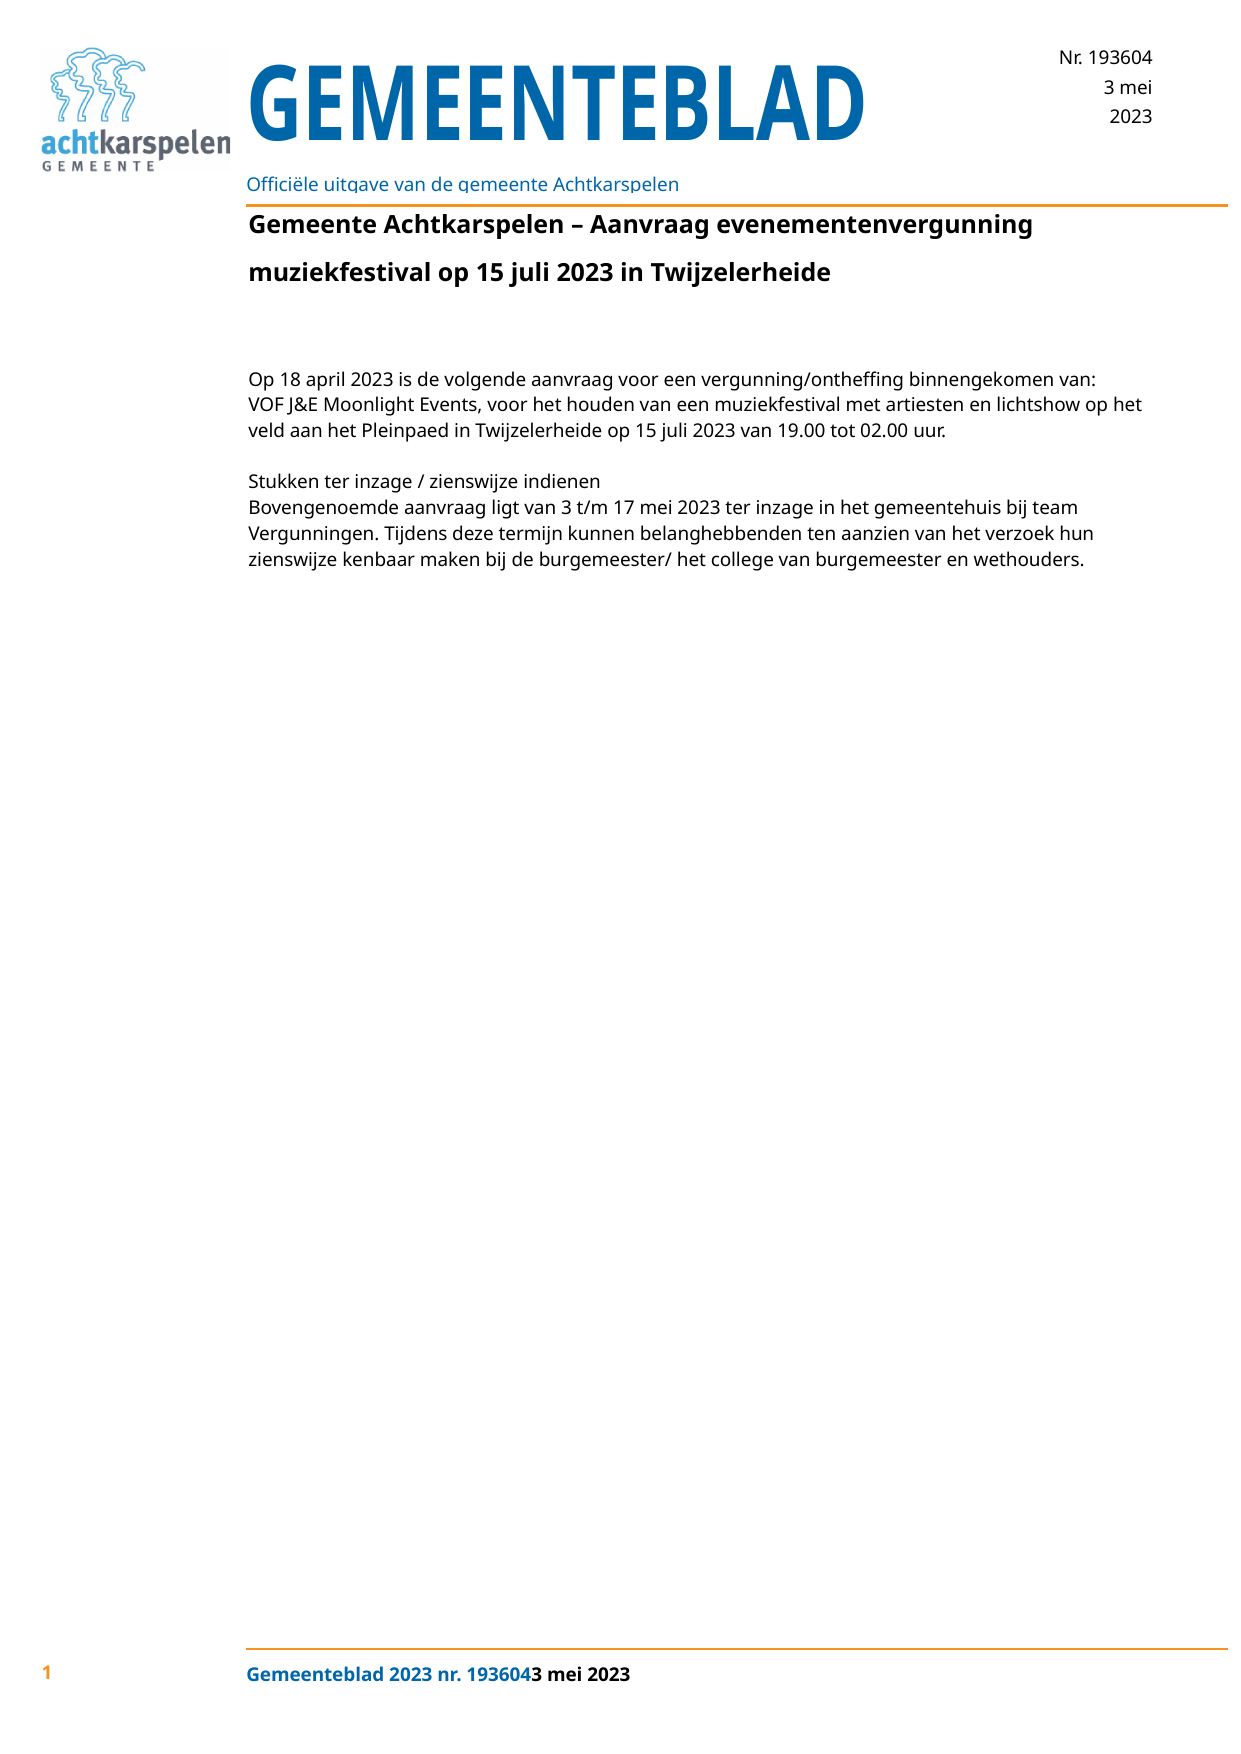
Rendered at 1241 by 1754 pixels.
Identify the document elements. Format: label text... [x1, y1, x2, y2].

text VOF J&E Moonlight Events, voor het houden van een muziekfestival met artiesten en lichtshow op het veld aan het Pleinpaed in Twijzelerheide op 15 juli 2023 van 19.00 tot 02.00 uur. [248, 391, 1152, 443]
text Stukken ter inzage / zienswijze indienen [248, 469, 1152, 494]
text Op 18 april 2023 is de volgende aanvraag voor een vergunning/ontheffing binnengekomen van: [248, 366, 1152, 391]
picture [41, 47, 231, 172]
text Gemeente Achtkarspelen – Aanvraag evenementenvergunning muziekfestival op 15 juli 2023 in Twijzelerheide [248, 207, 1152, 288]
text Bovengenoemde aanvraag ligt van 3 t/m 17 mei 2023 ter inzage in het gemeentehuis bij team Vergunningen. Tijdens deze termijn kunnen belanghebbenden ten aanzien van het verzoek hun zienswijze kenbaar maken bij de burgemeester/ het college van burgemeester en wethouders. [248, 494, 1152, 572]
